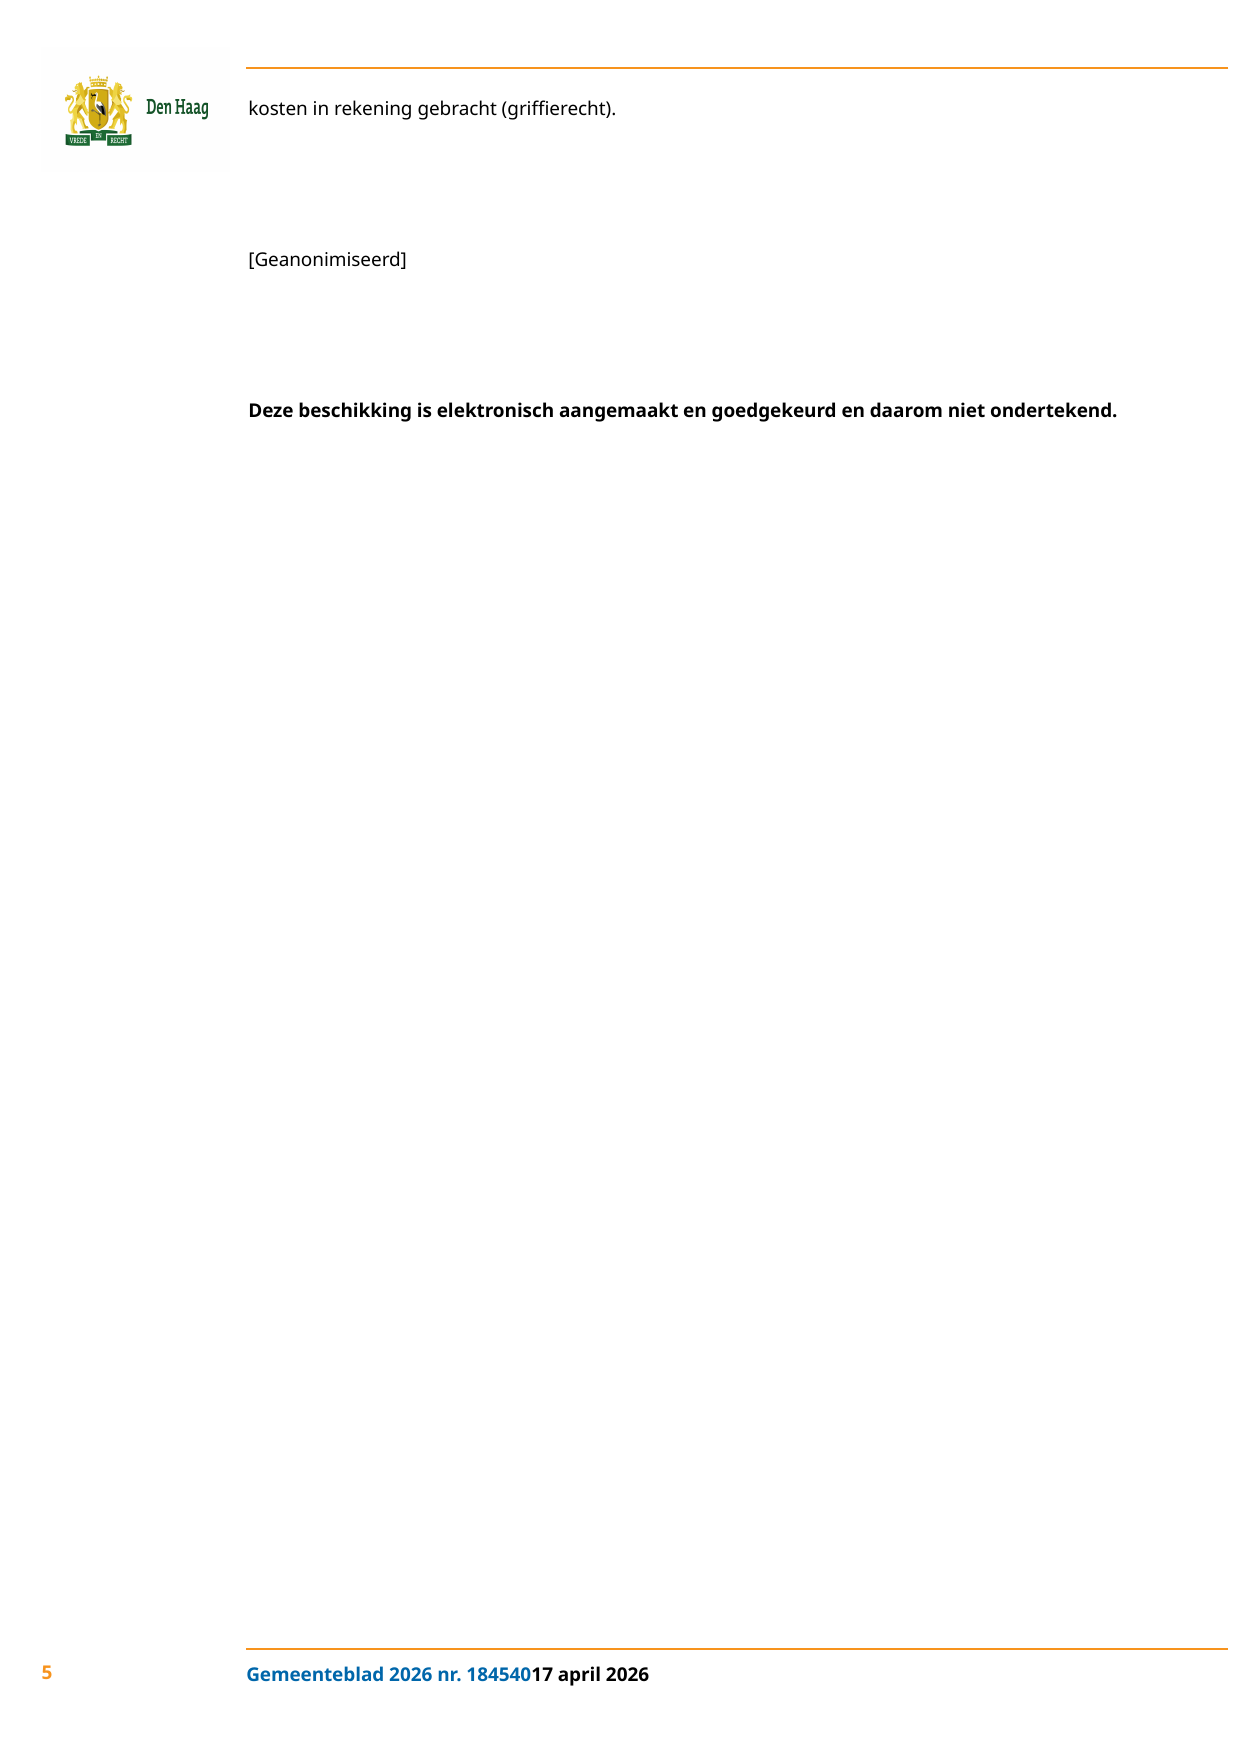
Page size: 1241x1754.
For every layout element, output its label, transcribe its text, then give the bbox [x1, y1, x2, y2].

text Deze beschikking is elektronisch aangemaakt en goedgekeurd en daarom niet ondertekend. [248, 397, 1152, 423]
text [Geanonimiseerd] [248, 246, 1152, 272]
picture [41, 47, 231, 172]
text kosten in rekening gebracht (griffierecht). [248, 95, 1152, 121]
